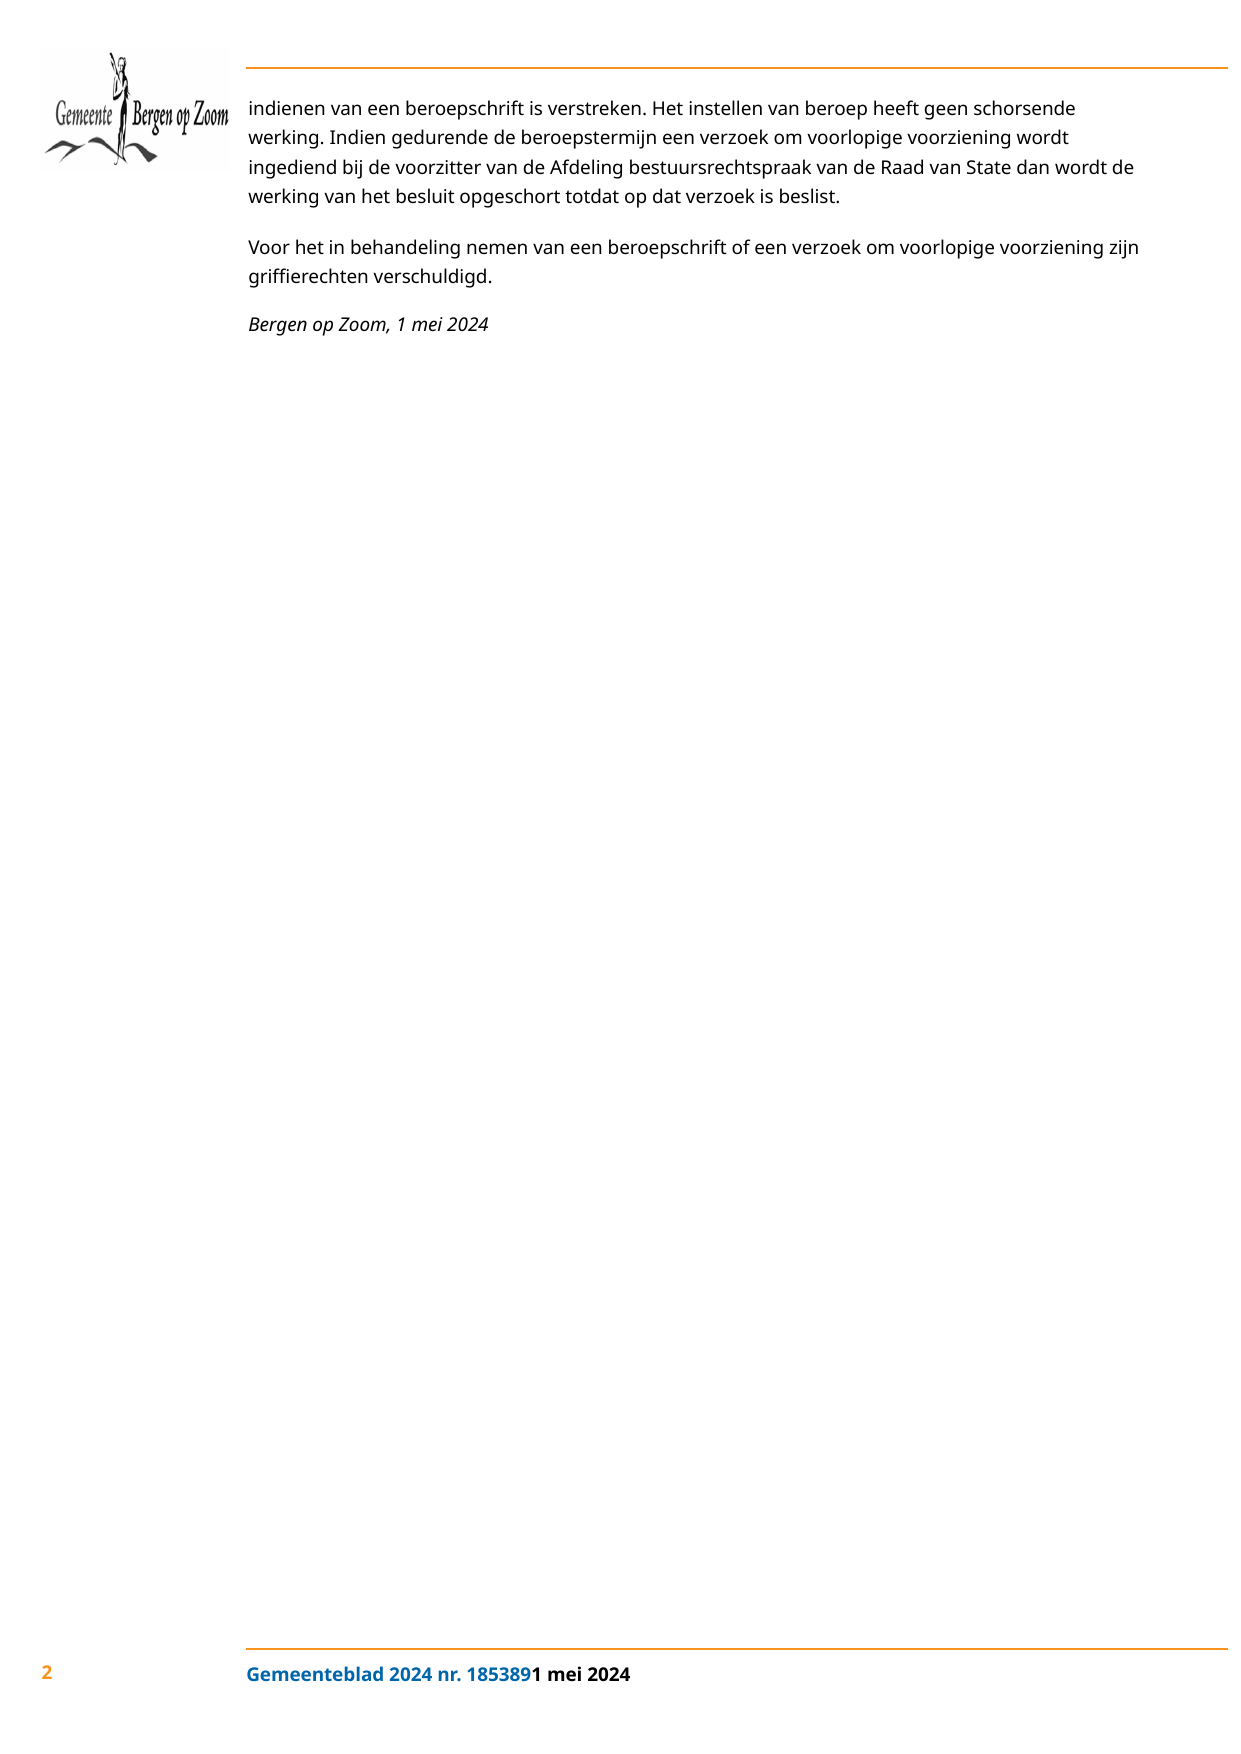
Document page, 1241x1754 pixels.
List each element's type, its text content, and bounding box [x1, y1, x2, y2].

text indienen van een beroepschrift is verstreken. Het instellen van beroep heeft geen schorsende werking. Indien gedurende de beroepstermijn een verzoek om voorlopige voorziening wordt ingediend bij de voorzitter van de Afdeling bestuursrechtspraak van de Raad van State dan wordt de werking van het besluit opgeschort totdat op dat verzoek is beslist. [248, 95, 1152, 209]
text Voor het in behandeling nemen van een beroepschrift of een verzoek om voorlopige voorziening zijn griffierechten verschuldigd. [248, 234, 1152, 289]
text Bergen op Zoom, 1 mei 2024 [248, 311, 1152, 337]
picture [41, 47, 231, 172]
